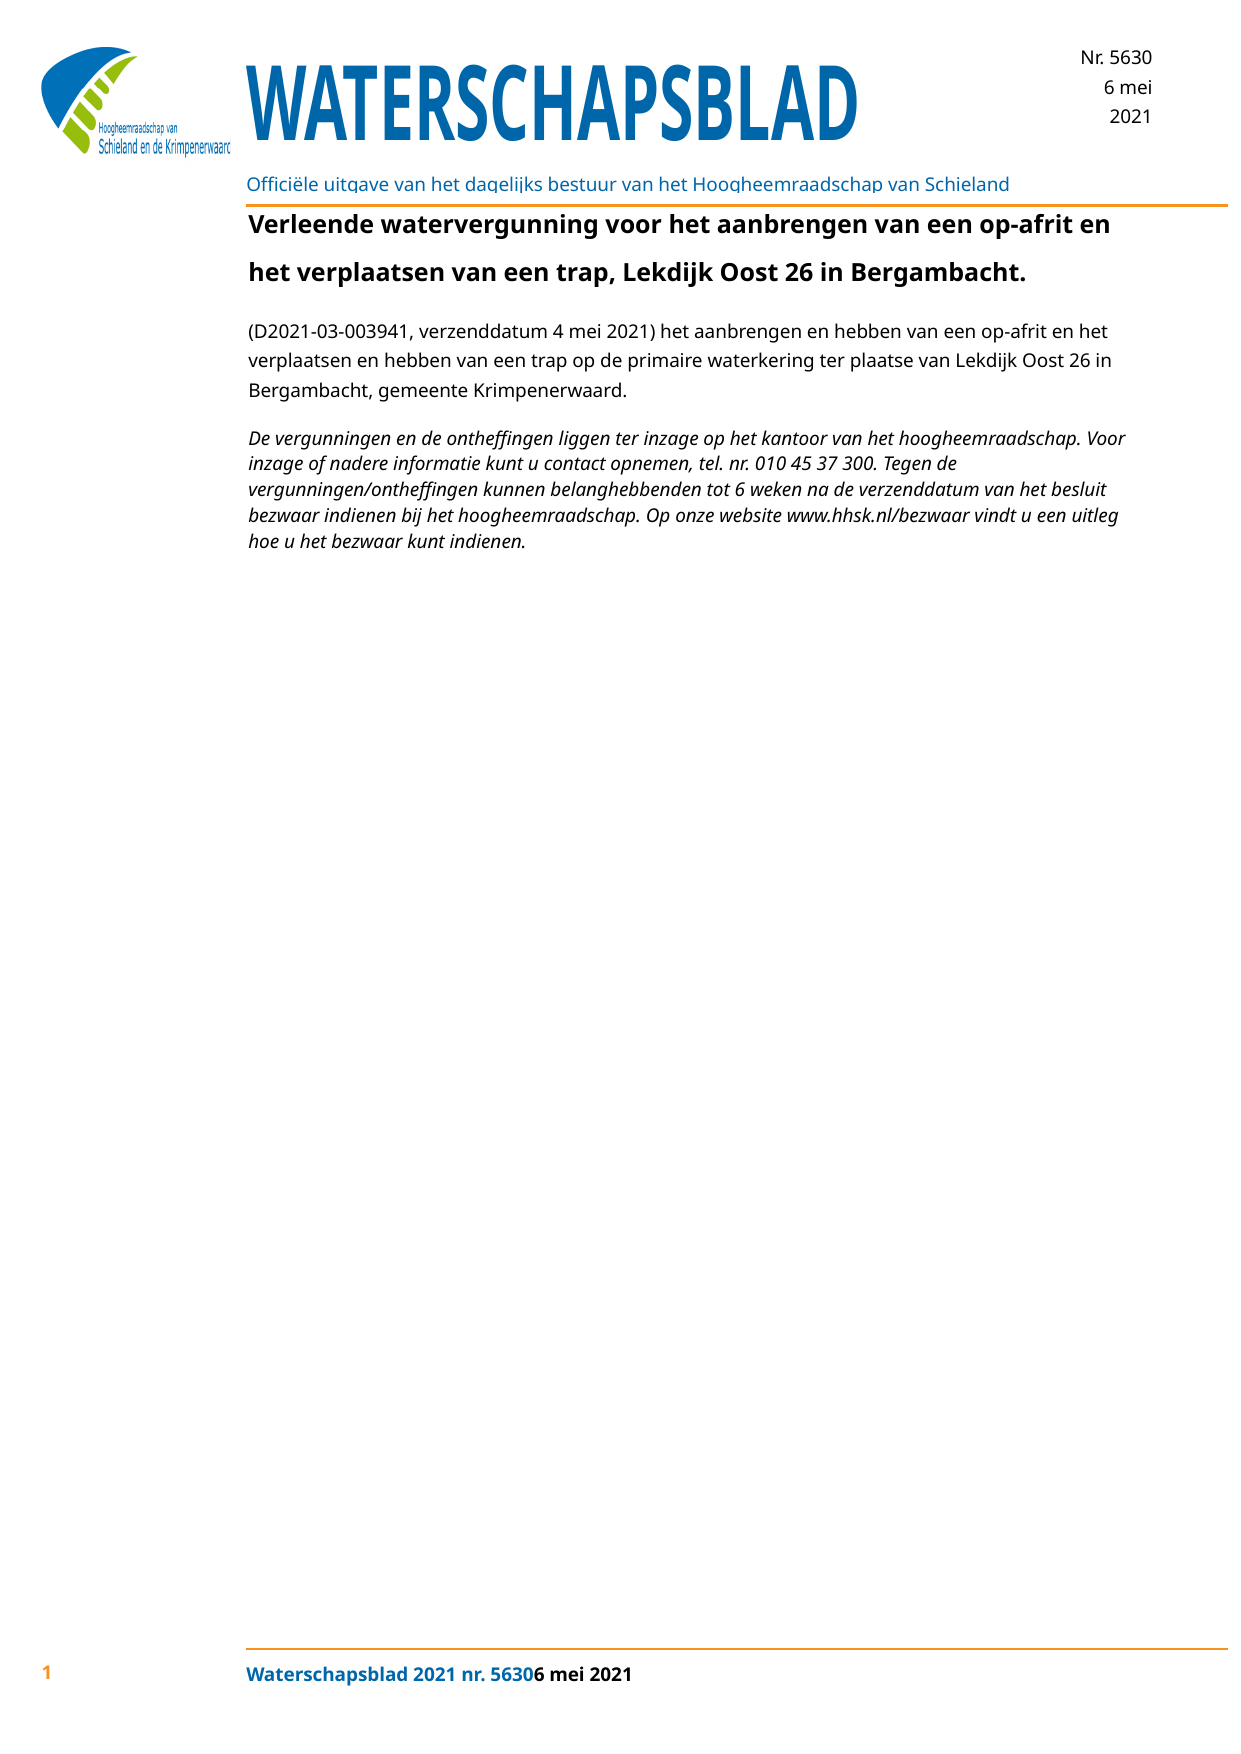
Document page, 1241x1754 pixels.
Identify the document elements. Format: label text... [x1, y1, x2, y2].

text (D2021-03-003941, verzenddatum 4 mei 2021) het aanbrengen en hebben van een op-afrit en het verplaatsen en hebben van een trap op de primaire waterkering ter plaatse van Lekdijk Oost 26 in Bergambacht, gemeente Krimpenerwaard. [248, 318, 1152, 403]
text De vergunningen en de ontheffingen liggen ter inzage op het kantoor van het hoogheemraadschap. Voor inzage of nadere informatie kunt u contact opnemen, tel. nr. 010 45 37 300. Tegen de vergunningen/ontheffingen kunnen belanghebbenden tot 6 weken na de verzenddatum van het besluit bezwaar indienen bij het hoogheemraadschap. Op onze website www.hhsk.nl/bezwaar vindt u een uitleg hoe u het bezwaar kunt indienen. [248, 425, 1152, 553]
text Verleende watervergunning voor het aanbrengen van een op-afrit en het verplaatsen van een trap, Lekdijk Oost 26 in Bergambacht. [248, 207, 1152, 288]
picture [41, 47, 231, 172]
